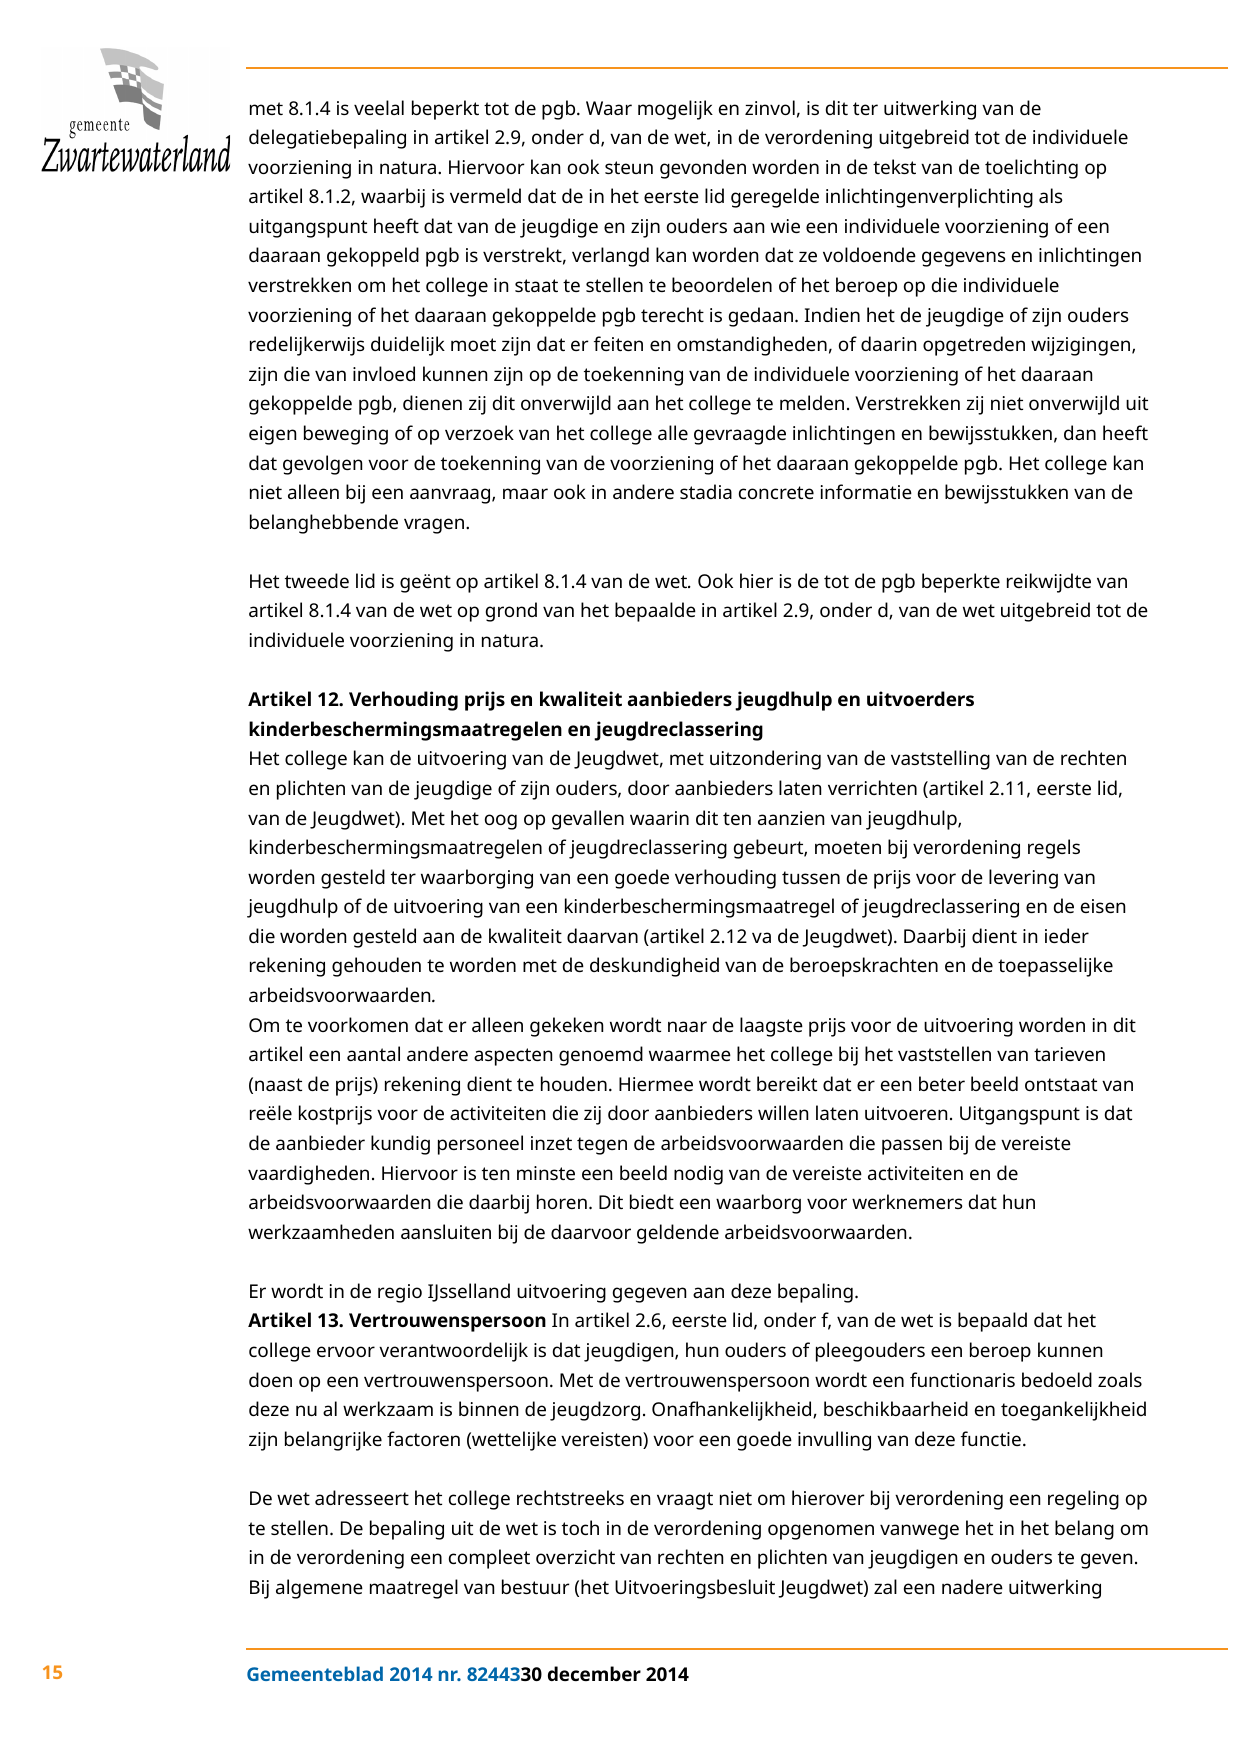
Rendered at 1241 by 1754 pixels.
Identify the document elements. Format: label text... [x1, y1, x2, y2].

text Artikel 12. Verhouding prijs en kwaliteit aanbieders jeugdhulp en uitvoerders kinderbeschermingsmaatregelen en jeugdreclassering [248, 686, 1152, 742]
text Er wordt in de regio IJsselland uitvoering gegeven aan deze bepaling. [248, 1278, 1152, 1304]
text Het college kan de uitvoering van de Jeugdwet, met uitzondering van de vaststelling van de rechten en plichten van de jeugdige of zijn ouders, door aanbieders laten verrichten (artikel 2.11, eerste lid, van de Jeugdwet). Met het oog op gevallen waarin dit ten aanzien van jeugdhulp, kinderbeschermingsmaatregelen of jeugdreclassering gebeurt, moeten bij verordening regels worden gesteld ter waarborging van een goede verhouding tussen de prijs voor de levering van jeugdhulp of de uitvoering van een kinderbeschermingsmaatregel of jeugdreclassering en de eisen die worden gesteld aan de kwaliteit daarvan (artikel 2.12 va de Jeugdwet). Daarbij dient in ieder rekening gehouden te worden met de deskundigheid van de beroepskrachten en de toepasselijke arbeidsvoorwaarden. [248, 746, 1152, 1008]
text Het tweede lid is geënt op artikel 8.1.4 van de wet. Ook hier is de tot de pgb beperkte reikwijdte van artikel 8.1.4 van de wet op grond van het bepaalde in artikel 2.9, onder d, van de wet uitgebreid tot de individuele voorziening in natura. [248, 568, 1152, 653]
text met 8.1.4 is veelal beperkt tot de pgb. Waar mogelijk en zinvol, is dit ter uitwerking van de delegatiebepaling in artikel 2.9, onder d, van de wet, in de verordening uitgebreid tot de individuele voorziening in natura. Hiervoor kan ook steun gevonden worden in de tekst van de toelichting op artikel 8.1.2, waarbij is vermeld dat de in het eerste lid geregelde inlichtingenverplichting als uitgangspunt heeft dat van de jeugdige en zijn ouders aan wie een individuele voorziening of een daaraan gekoppeld pgb is verstrekt, verlangd kan worden dat ze voldoende gegevens en inlichtingen verstrekken om het college in staat te stellen te beoordelen of het beroep op die individuele voorziening of het daaraan gekoppelde pgb terecht is gedaan. Indien het de jeugdige of zijn ouders redelijkerwijs duidelijk moet zijn dat er feiten en omstandigheden, of daarin opgetreden wijzigingen, zijn die van invloed kunnen zijn op de toekenning van de individuele voorziening of het daaraan gekoppelde pgb, dienen zij dit onverwijld aan het college te melden. Verstrekken zij niet onverwijld uit eigen beweging of op verzoek van het college alle gevraagde inlichtingen en bewijsstukken, dan heeft dat gevolgen voor de toekenning van de voorziening of het daaraan gekoppelde pgb. Het college kan niet alleen bij een aanvraag, maar ook in andere stadia concrete informatie en bewijsstukken van de belanghebbende vragen. [248, 95, 1152, 535]
text De wet adresseert het college rechtstreeks en vraagt niet om hierover bij verordening een regeling op te stellen. De bepaling uit de wet is toch in de verordening opgenomen vanwege het in het belang om in de verordening een compleet overzicht van rechten en plichten van jeugdigen en ouders te geven. Bij algemene maatregel van bestuur (het Uitvoeringsbesluit Jeugdwet) zal een nadere uitwerking [248, 1485, 1152, 1600]
text Artikel 13. Vertrouwenspersoon In artikel 2.6, eerste lid, onder f, van de wet is bepaald dat het college ervoor verantwoordelijk is dat jeugdigen, hun ouders of pleegouders een beroep kunnen doen op een vertrouwenspersoon. Met de vertrouwenspersoon wordt een functionaris bedoeld zoals deze nu al werkzaam is binnen de jeugdzorg. Onafhankelijkheid, beschikbaarheid en toegankelijkheid zijn belangrijke factoren (wettelijke vereisten) voor een goede invulling van deze functie. [248, 1308, 1152, 1452]
picture [41, 47, 231, 172]
text Om te voorkomen dat er alleen gekeken wordt naar de laagste prijs voor de uitvoering worden in dit artikel een aantal andere aspecten genoemd waarmee het college bij het vaststellen van tarieven (naast de prijs) rekening dient te houden. Hiermee wordt bereikt dat er een beter beeld ontstaat van reële kostprijs voor de activiteiten die zij door aanbieders willen laten uitvoeren. Uitgangspunt is dat de aanbieder kundig personeel inzet tegen de arbeidsvoorwaarden die passen bij de vereiste vaardigheden. Hiervoor is ten minste een beeld nodig van de vereiste activiteiten en de arbeidsvoorwaarden die daarbij horen. Dit biedt een waarborg voor werknemers dat hun werkzaamheden aansluiten bij de daarvoor geldende arbeidsvoorwaarden. [248, 1012, 1152, 1245]
